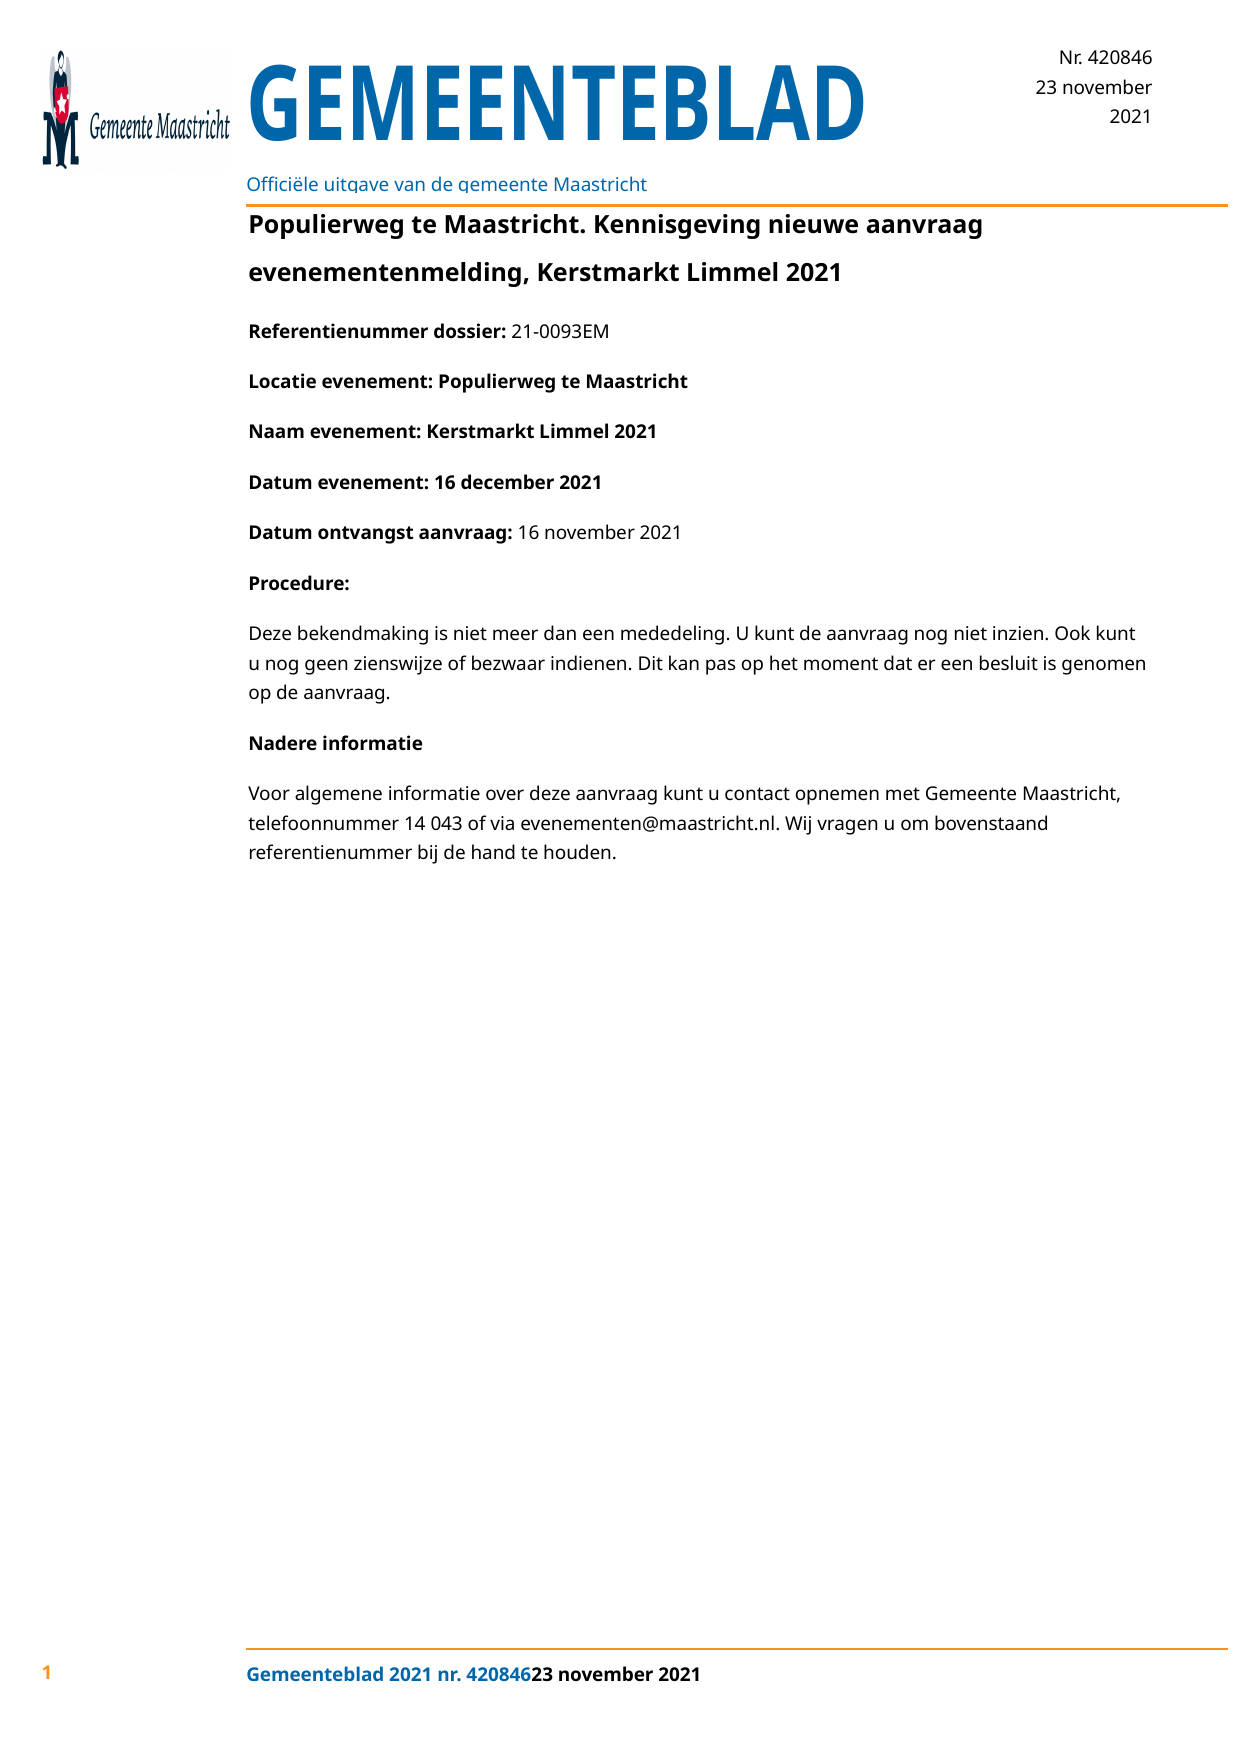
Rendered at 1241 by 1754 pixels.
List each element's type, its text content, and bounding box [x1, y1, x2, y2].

text Voor algemene informatie over deze aanvraag kunt u contact opnemen met Gemeente Maastricht, telefoonnummer 14 043 of via evenementen@maastricht.nl. Wij vragen u om bovenstaand referentienummer bij de hand te houden. [248, 780, 1152, 865]
text Locatie evenement: Populierweg te Maastricht [248, 368, 1152, 394]
text Referentienummer dossier: 21-0093EM [248, 318, 1152, 344]
text Naam evenement: Kerstmarkt Limmel 2021 [248, 419, 1152, 444]
text Nadere informatie [248, 730, 1152, 756]
text Datum evenement: 16 december 2021 [248, 469, 1152, 495]
text Procedure: [248, 570, 1152, 596]
picture [41, 47, 231, 172]
text Datum ontvangst aanvraag: 16 november 2021 [248, 519, 1152, 545]
text Populierweg te Maastricht. Kennisgeving nieuwe aanvraag evenementenmelding, Kerstmarkt Limmel 2021 [248, 207, 1152, 288]
text Deze bekendmaking is niet meer dan een mededeling. U kunt de aanvraag nog niet inzien. Ook kunt u nog geen zienswijze of bezwaar indienen. Dit kan pas op het moment dat er een besluit is genomen op de aanvraag. [248, 620, 1152, 705]
